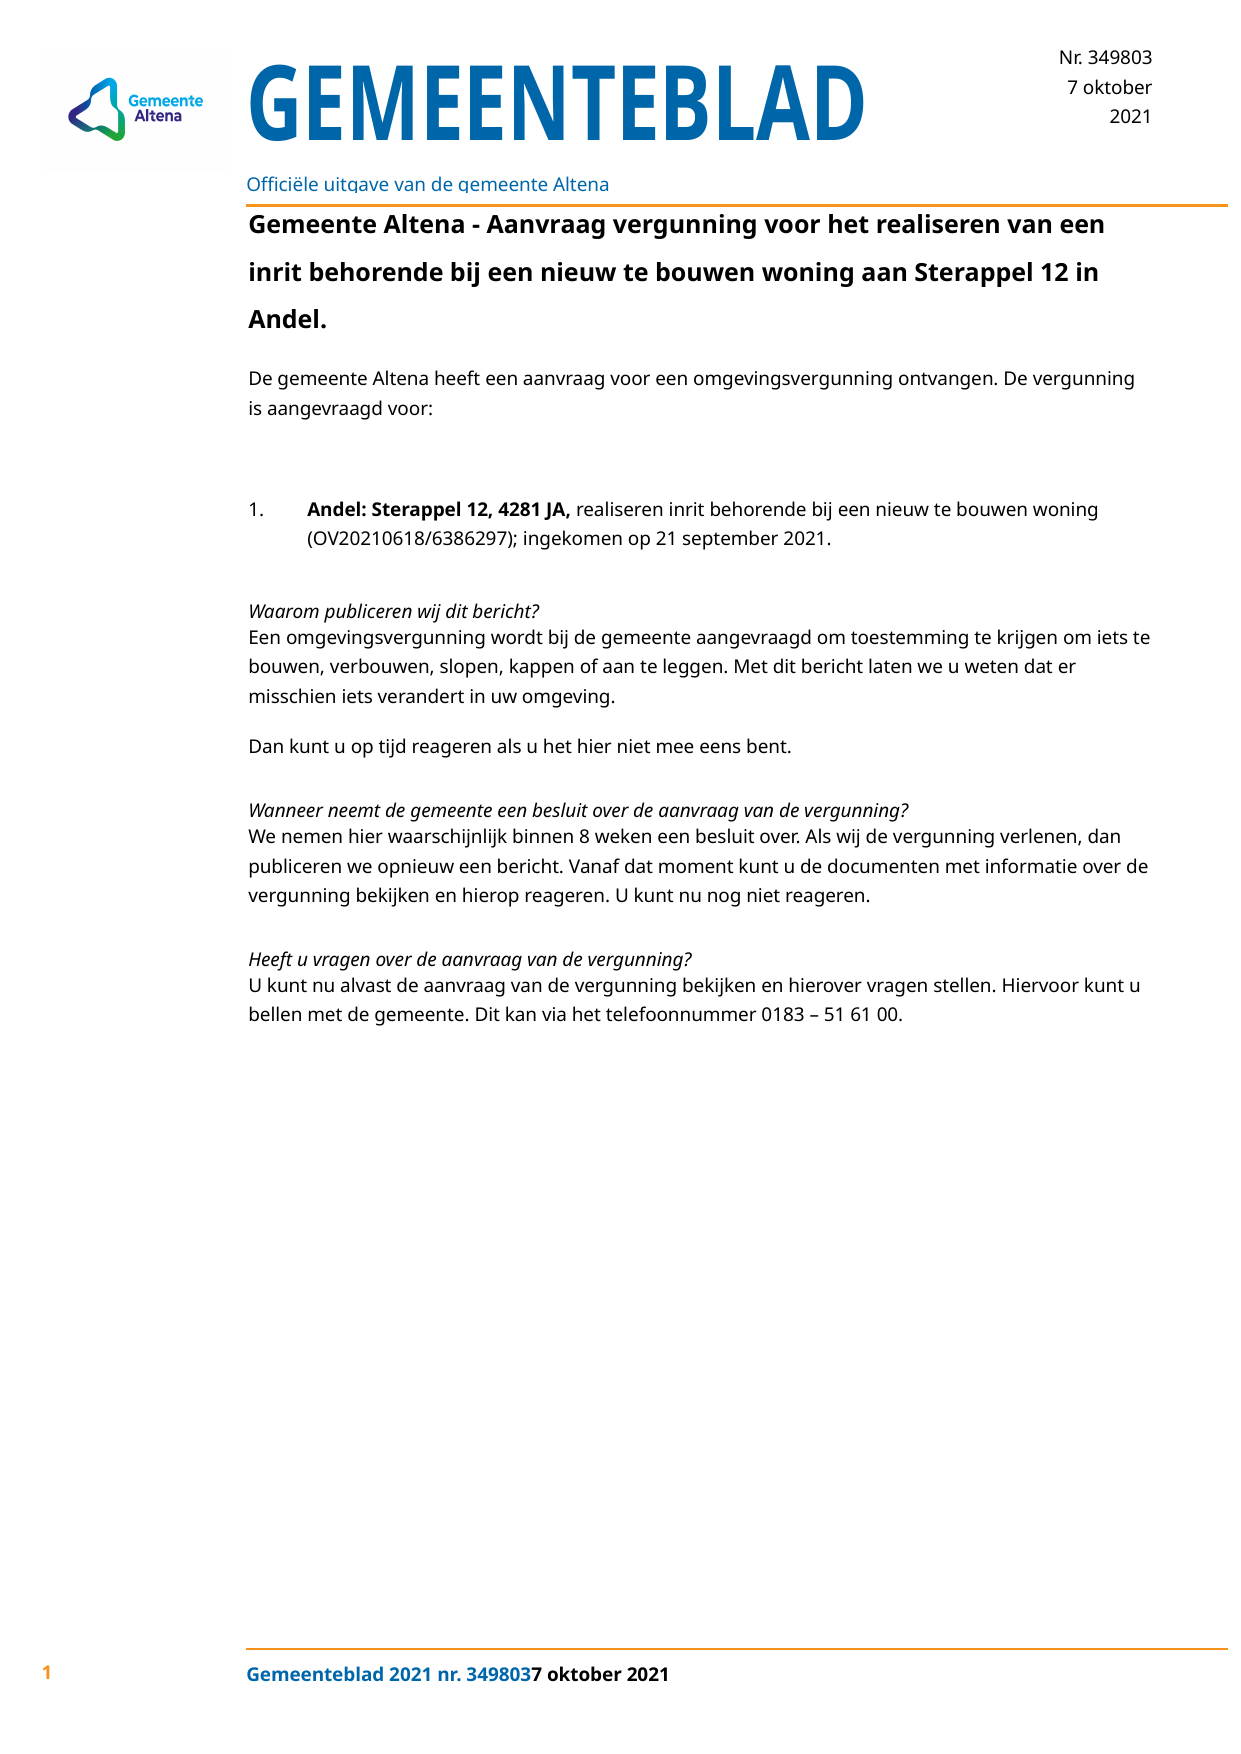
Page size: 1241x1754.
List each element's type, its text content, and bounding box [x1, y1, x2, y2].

text Gemeente Altena - Aanvraag vergunning voor het realiseren van een inrit behorende bij een nieuw te bouwen woning aan Sterappel 12 in Andel. [248, 207, 1152, 336]
text Heeft u vragen over de aanvraag van de vergunning? [248, 946, 1152, 972]
text We nemen hier waarschijnlijk binnen 8 weken een besluit over. Als wij de vergunning verlenen, dan publiceren we opnieuw een bericht. Vanaf dat moment kunt u de documenten met informatie over de vergunning bekijken en hierop reageren. U kunt nu nog niet reageren. [248, 823, 1152, 908]
list Andel: Sterappel 12, 4281 JA, realiseren inrit behorende bij een nieuw te bouwen woning (OV20210618/6386297); ingekomen op 21 september 2021. [248, 496, 1152, 551]
text Wanneer neemt de gemeente een besluit over de aanvraag van de vergunning? [248, 797, 1152, 823]
text De gemeente Altena heeft een aanvraag voor een omgevingsvergunning ontvangen. De vergunning is aangevraagd voor: [248, 366, 1152, 421]
text U kunt nu alvast de aanvraag van de vergunning bekijken en hierover vragen stellen. Hiervoor kunt u bellen met de gemeente. Dit kan via het telefoonnummer 0183 – 51 61 00. [248, 972, 1152, 1027]
picture [41, 47, 231, 172]
text Een omgevingsvergunning wordt bij de gemeente aangevraagd om toestemming te krijgen om iets te bouwen, verbouwen, slopen, kappen of aan te leggen. Met dit bericht laten we u weten dat er misschien iets verandert in uw omgeving. [248, 624, 1152, 709]
text Dan kunt u op tijd reageren als u het hier niet mee eens bent. [248, 733, 1152, 759]
text Waarom publiceren wij dit bericht? [248, 598, 1152, 624]
